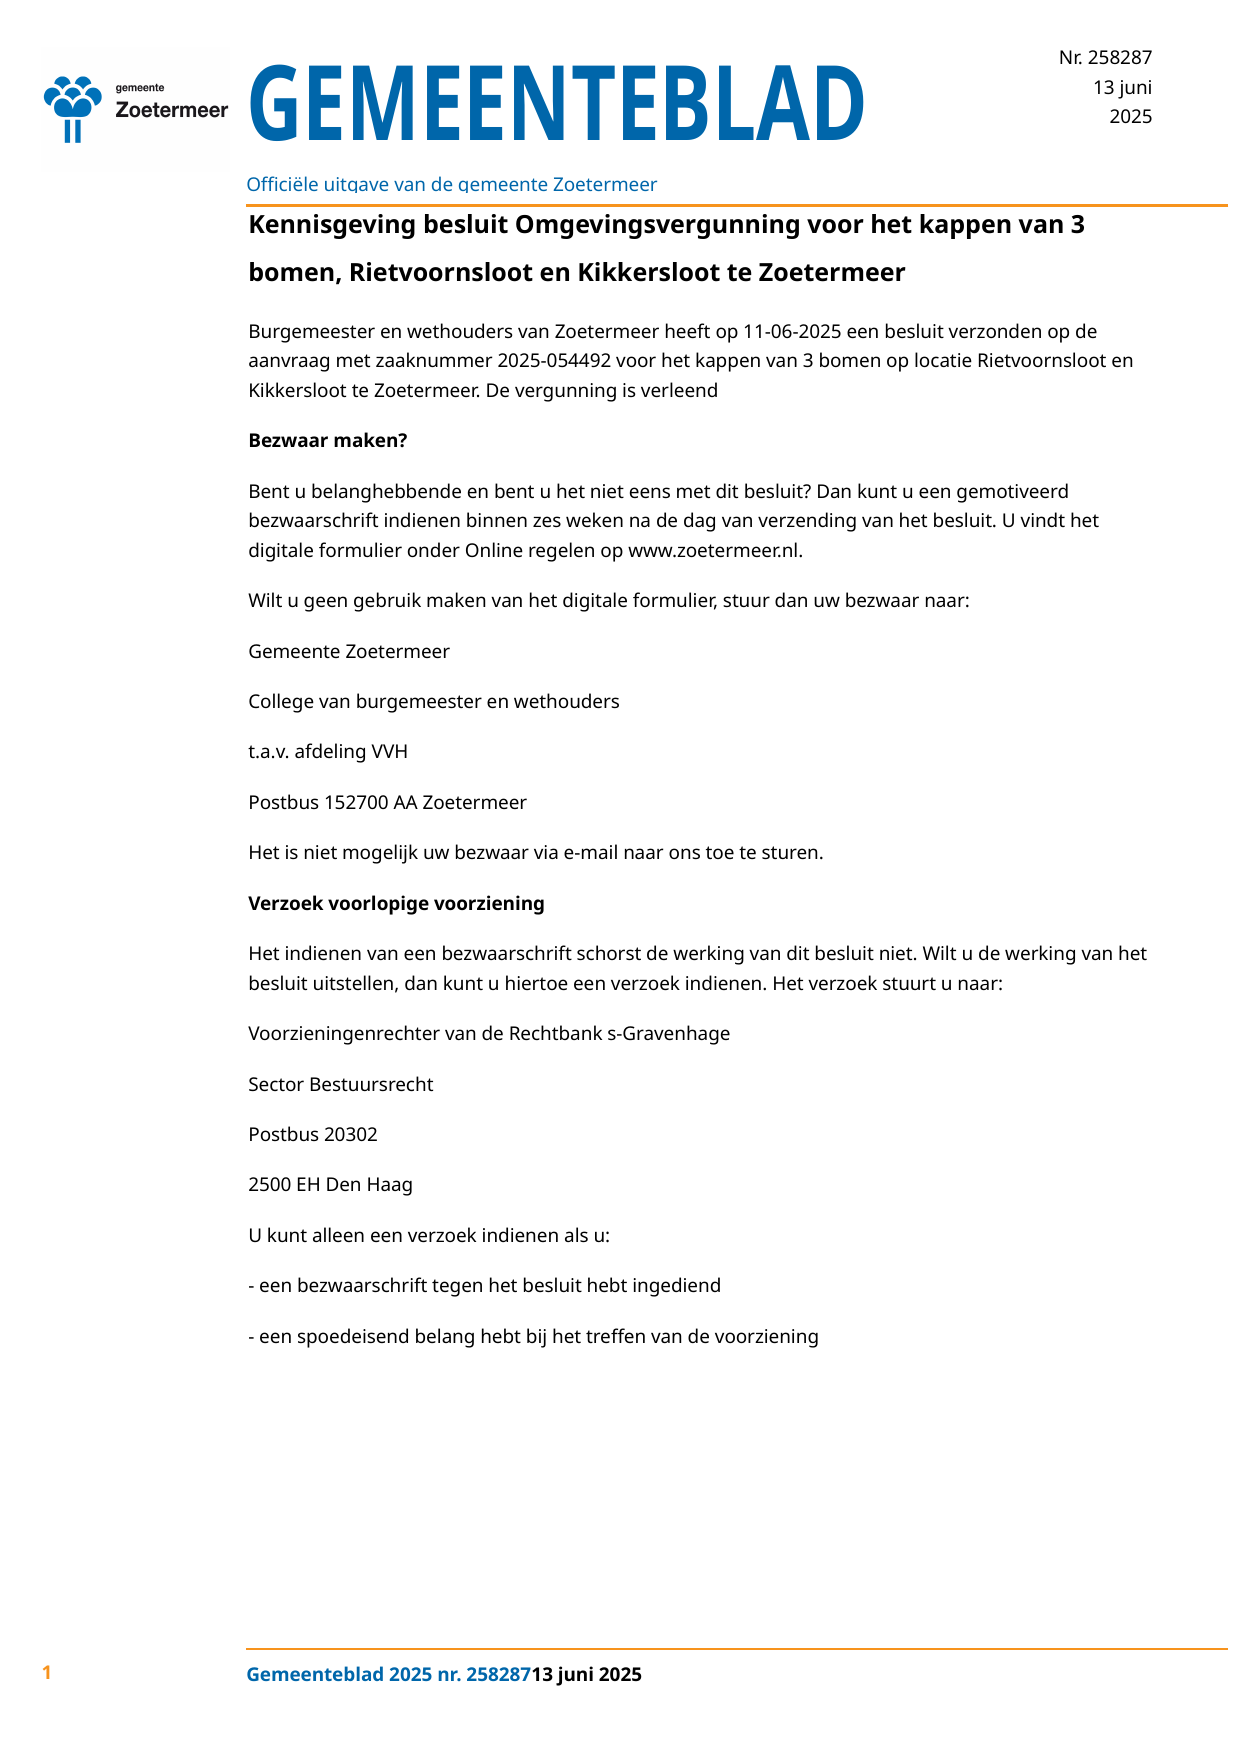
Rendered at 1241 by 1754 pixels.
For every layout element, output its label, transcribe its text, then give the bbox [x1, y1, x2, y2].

text Gemeente Zoetermeer [248, 638, 1152, 664]
text Wilt u geen gebruik maken van het digitale formulier, stuur dan uw bezwaar naar: [248, 587, 1152, 613]
text Het is niet mogelijk uw bezwaar via e-mail naar ons toe te sturen. [248, 839, 1152, 865]
text Postbus 20302 [248, 1121, 1152, 1147]
picture [41, 47, 231, 172]
text Postbus 152700 AA Zoetermeer [248, 789, 1152, 815]
text - een bezwaarschrift tegen het besluit hebt ingediend [248, 1272, 1152, 1298]
text Bezwaar maken? [248, 427, 1152, 453]
text Voorzieningenrechter van de Rechtbank s-Gravenhage [248, 1020, 1152, 1046]
text Burgemeester en wethouders van Zoetermeer heeft op 11-06-2025 een besluit verzonden op de aanvraag met zaaknummer 2025-054492 voor het kappen van 3 bomen op locatie Rietvoornsloot en Kikkersloot te Zoetermeer. De vergunning is verleend [248, 318, 1152, 403]
text Bent u belanghebbende en bent u het niet eens met dit besluit? Dan kunt u een gemotiveerd bezwaarschrift indienen binnen zes weken na de dag van verzending van het besluit. U vindt het digitale formulier onder Online regelen op www.zoetermeer.nl. [248, 478, 1152, 563]
text Sector Bestuursrecht [248, 1071, 1152, 1097]
text Verzoek voorlopige voorziening [248, 890, 1152, 916]
text - een spoedeisend belang hebt bij het treffen van de voorziening [248, 1323, 1152, 1349]
text U kunt alleen een verzoek indienen als u: [248, 1222, 1152, 1248]
text Het indienen van een bezwaarschrift schorst de werking van dit besluit niet. Wilt u de werking van het besluit uitstellen, dan kunt u hiertoe een verzoek indienen. Het verzoek stuurt u naar: [248, 940, 1152, 996]
text t.a.v. afdeling VVH [248, 739, 1152, 764]
text College van burgemeester en wethouders [248, 688, 1152, 714]
text Kennisgeving besluit Omgevingsvergunning voor het kappen van 3 bomen, Rietvoornsloot en Kikkersloot te Zoetermeer [248, 207, 1152, 288]
text 2500 EH Den Haag [248, 1172, 1152, 1197]
